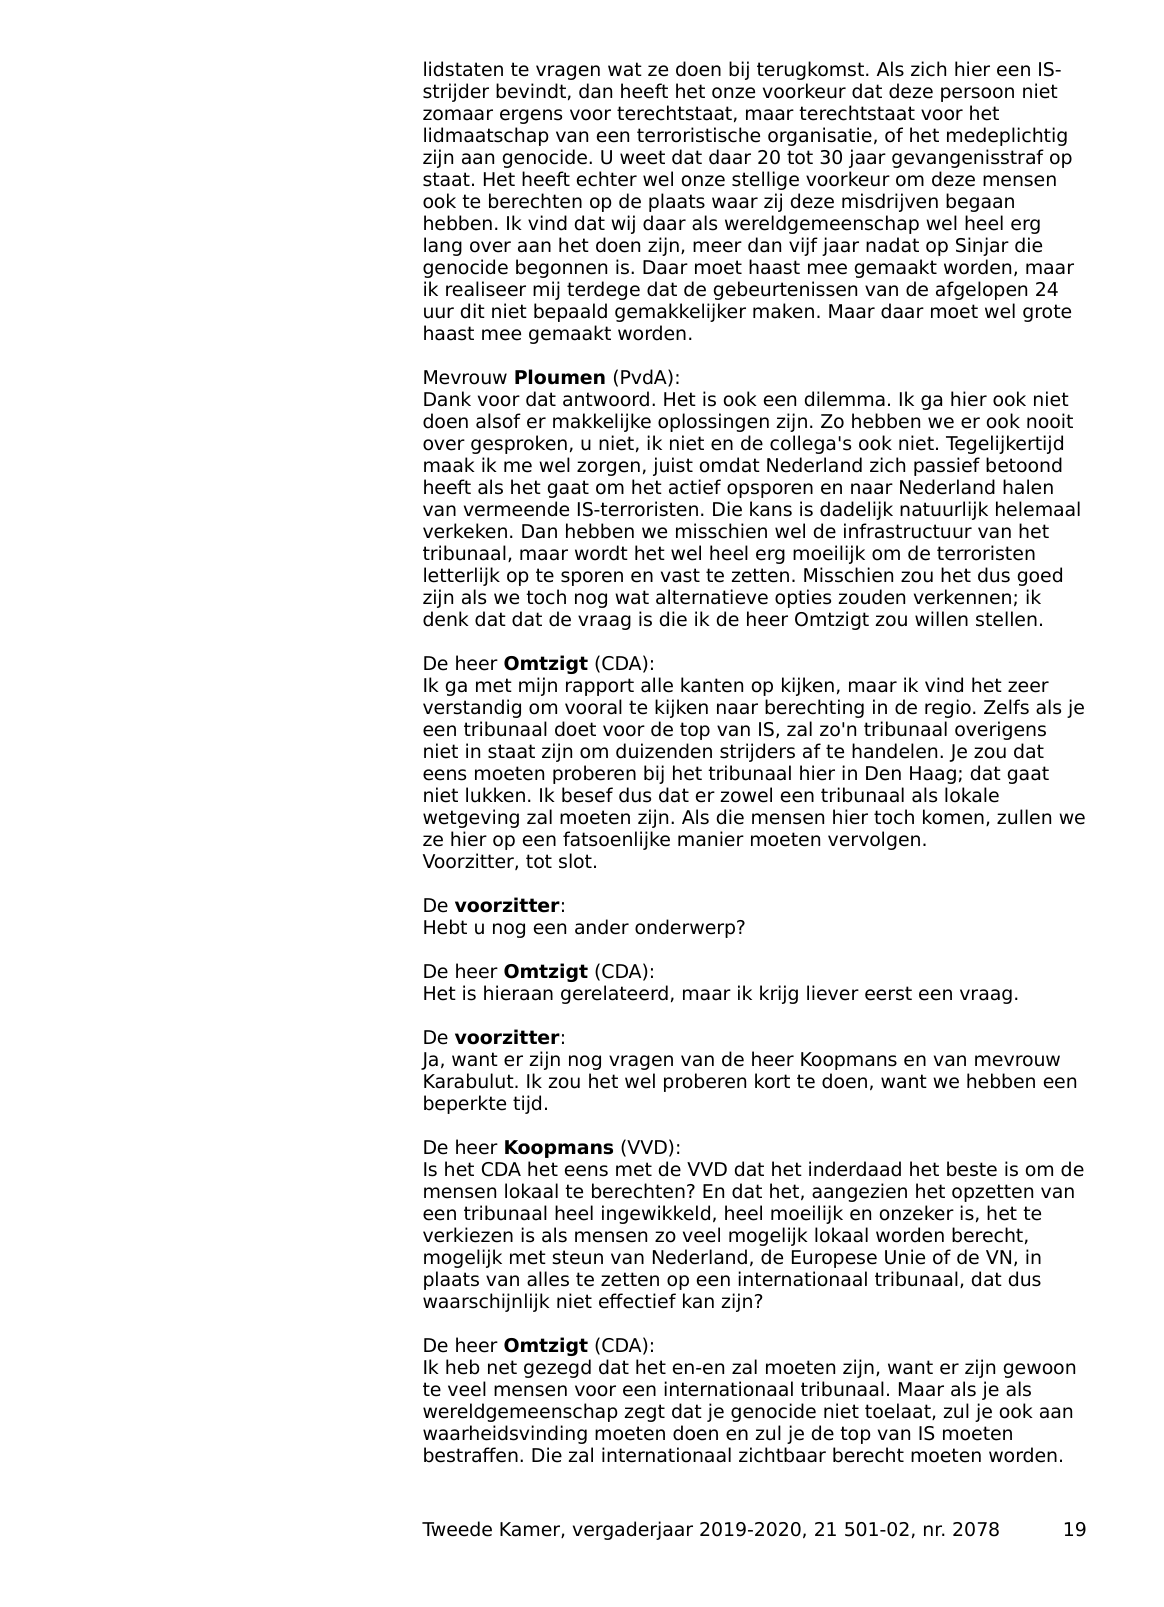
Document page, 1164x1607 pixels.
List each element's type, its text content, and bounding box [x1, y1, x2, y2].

text Ik heb net gezegd dat het en-en zal moeten zijn, want er zijn gewoon te veel mensen voor een internationaal tribunaal. Maar als je als wereldgemeenschap zegt dat je genocide niet toelaat, zul je ook aan waarheidsvinding moeten doen en zul je de top van IS moeten bestraffen. Die zal internationaal zichtbaar berecht moeten worden. [422, 1357, 1087, 1467]
text Dank voor dat antwoord. Het is ook een dilemma. Ik ga hier ook niet doen alsof er makkelijke oplossingen zijn. Zo hebben we er ook nooit over gesproken, u niet, ik niet en de collega's ook niet. Tegelijkertijd maak ik me wel zorgen, juist omdat Nederland zich passief betoond heeft als het gaat om het actief opsporen en naar Nederland halen van vermeende IS-terroristen. Die kans is dadelijk natuurlijk helemaal verkeken. Dan hebben we misschien wel de infrastructuur van het tribunaal, maar wordt het wel heel erg moeilijk om de terroristen letterlijk op te sporen en vast te zetten. Misschien zou het dus goed zijn als we toch nog wat alternatieve opties zouden verkennen; ik denk dat dat de vraag is die ik de heer Omtzigt zou willen stellen. [422, 389, 1087, 631]
text De voorzitter: [422, 895, 1087, 917]
text Voorzitter, tot slot. [422, 851, 1087, 873]
text De voorzitter: [422, 1027, 1087, 1049]
text De heer Omtzigt (CDA): [422, 653, 1087, 675]
text De heer Koopmans (VVD): [422, 1137, 1087, 1159]
text lidstaten te vragen wat ze doen bij terugkomst. Als zich hier een IS-strijder bevindt, dan heeft het onze voorkeur dat deze persoon niet zomaar ergens voor terechtstaat, maar terechtstaat voor het lidmaatschap van een terroristische organisatie, of het medeplichtig zijn aan genocide. U weet dat daar 20 tot 30 jaar gevangenisstraf op staat. Het heeft echter wel onze stellige voorkeur om deze mensen ook te berechten op de plaats waar zij deze misdrijven begaan hebben. Ik vind dat wij daar als wereldgemeenschap wel heel erg lang over aan het doen zijn, meer dan vijf jaar nadat op Sinjar die genocide begonnen is. Daar moet haast mee gemaakt worden, maar ik realiseer mij terdege dat de gebeurtenissen van de afgelopen 24 uur dit niet bepaald gemakkelijker maken. Maar daar moet wel grote haast mee gemaakt worden. [422, 59, 1087, 345]
text De heer Omtzigt (CDA): [422, 961, 1087, 983]
text Is het CDA het eens met de VVD dat het inderdaad het beste is om de mensen lokaal te berechten? En dat het, aangezien het opzetten van een tribunaal heel ingewikkeld, heel moeilijk en onzeker is, het te verkiezen is als mensen zo veel mogelijk lokaal worden berecht, mogelijk met steun van Nederland, de Europese Unie of de VN, in plaats van alles te zetten op een internationaal tribunaal, dat dus waarschijnlijk niet effectief kan zijn? [422, 1159, 1087, 1313]
text Het is hieraan gerelateerd, maar ik krijg liever eerst een vraag. [422, 983, 1087, 1005]
text Ik ga met mijn rapport alle kanten op kijken, maar ik vind het zeer verstandig om vooral te kijken naar berechting in de regio. Zelfs als je een tribunaal doet voor de top van IS, zal zo'n tribunaal overigens niet in staat zijn om duizenden strijders af te handelen. Je zou dat eens moeten proberen bij het tribunaal hier in Den Haag; dat gaat niet lukken. Ik besef dus dat er zowel een tribunaal als lokale wetgeving zal moeten zijn. Als die mensen hier toch komen, zullen we ze hier op een fatsoenlijke manier moeten vervolgen. [422, 675, 1087, 851]
text Mevrouw Ploumen (PvdA): [422, 367, 1087, 389]
text De heer Omtzigt (CDA): [422, 1335, 1087, 1357]
text Hebt u nog een ander onderwerp? [422, 917, 1087, 939]
text Ja, want er zijn nog vragen van de heer Koopmans en van mevrouw Karabulut. Ik zou het wel proberen kort te doen, want we hebben een beperkte tijd. [422, 1049, 1087, 1115]
